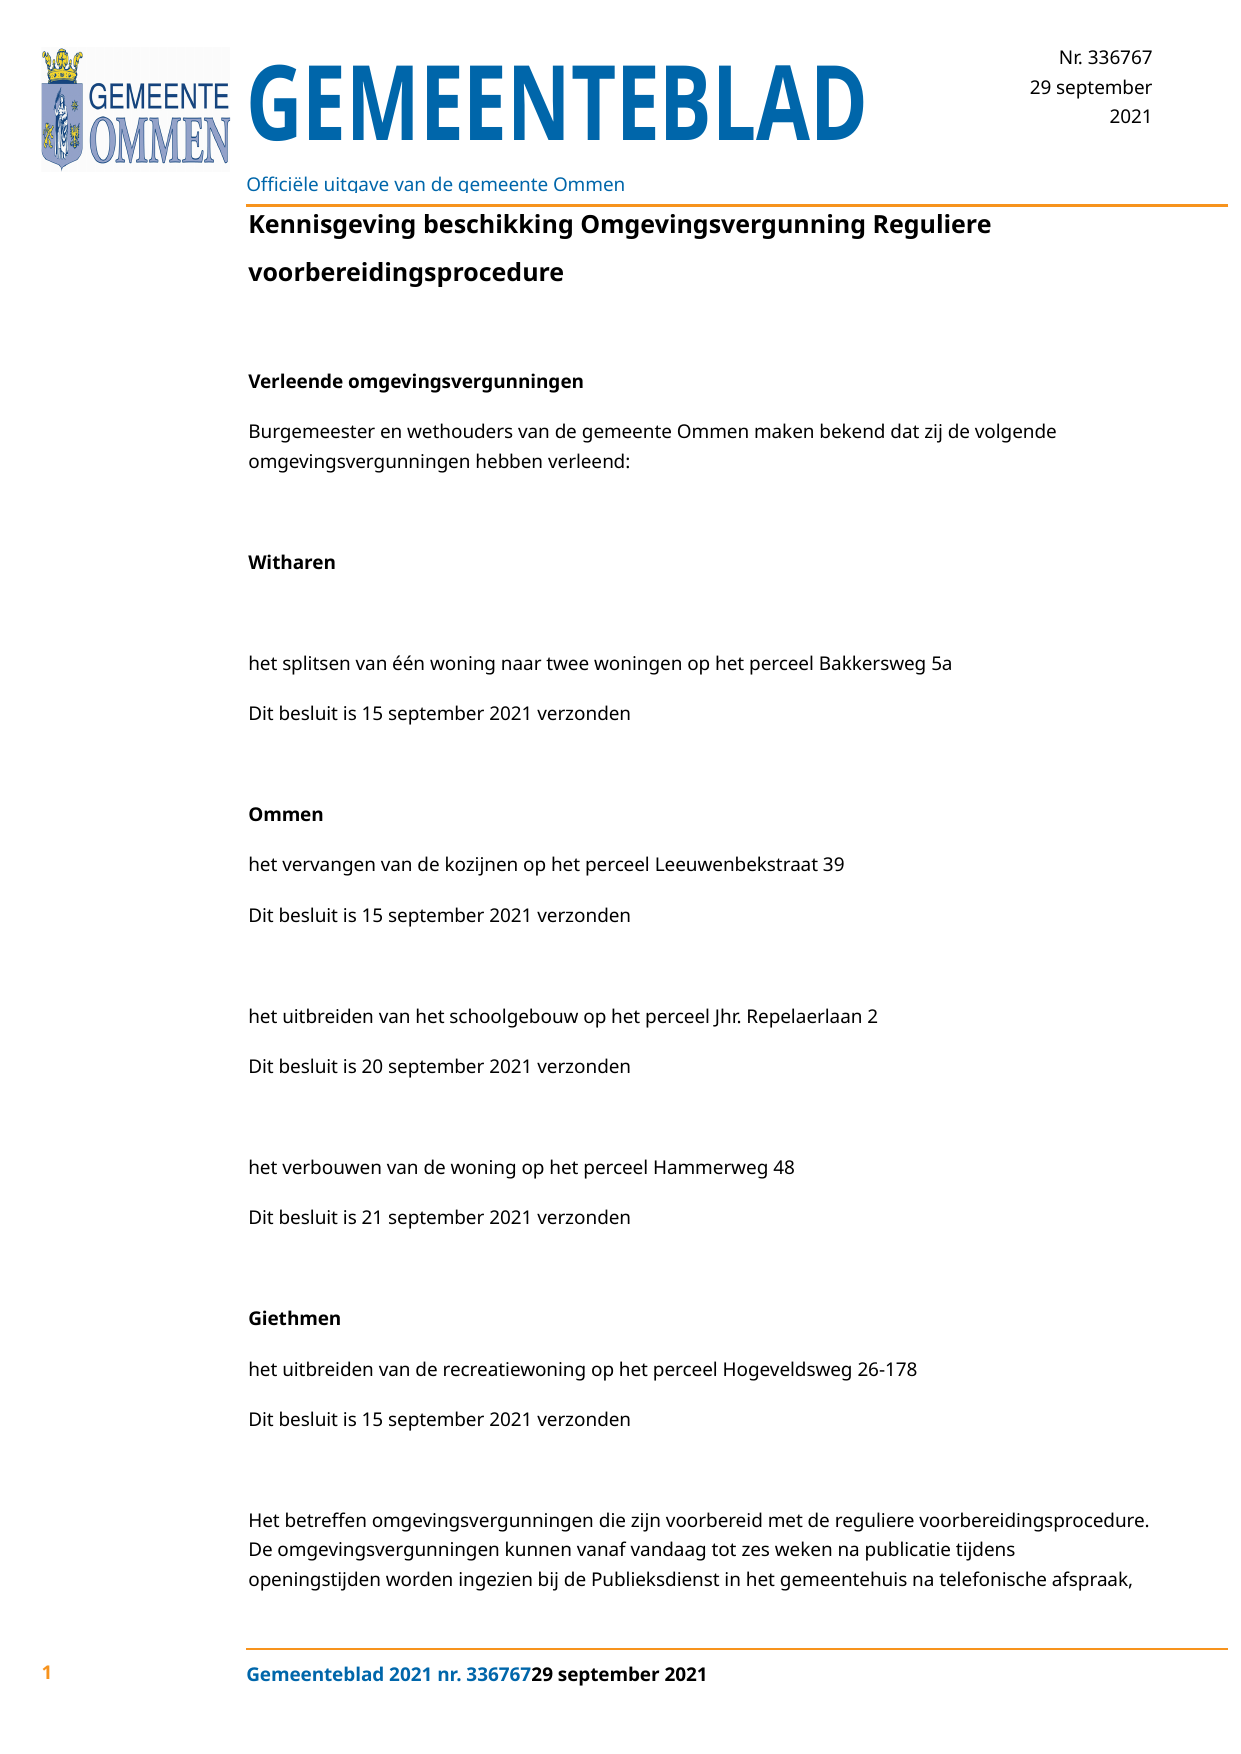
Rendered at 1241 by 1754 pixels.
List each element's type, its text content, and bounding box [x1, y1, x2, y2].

text Dit besluit is 15 september 2021 verzonden [248, 700, 1152, 726]
text het uitbreiden van de recreatiewoning op het perceel Hogeveldsweg 26-178 [248, 1356, 1152, 1382]
picture [41, 47, 231, 172]
text Dit besluit is 15 september 2021 verzonden [248, 1406, 1152, 1432]
text Witharen [248, 549, 1152, 575]
text Verleende omgevingsvergunningen [248, 368, 1152, 394]
text het verbouwen van de woning op het perceel Hammerweg 48 [248, 1154, 1152, 1180]
text Dit besluit is 20 september 2021 verzonden [248, 1053, 1152, 1079]
text Kennisgeving beschikking Omgevingsvergunning Reguliere voorbereidingsprocedure [248, 207, 1152, 288]
text Burgemeester en wethouders van de gemeente Ommen maken bekend dat zij de volgende omgevingsvergunningen hebben verleend: [248, 419, 1152, 474]
text Ommen [248, 801, 1152, 827]
text het vervangen van de kozijnen op het perceel Leeuwenbekstraat 39 [248, 852, 1152, 877]
text het splitsen van één woning naar twee woningen op het perceel Bakkersweg 5a [248, 650, 1152, 676]
text Het betreffen omgevingsvergunningen die zijn voorbereid met de reguliere voorbereidingsprocedure. De omgevingsvergunningen kunnen vanaf vandaag tot zes weken na publicatie tijdens openingstijden worden ingezien bij de Publieksdienst in het gemeentehuis na telefonische afspraak, [248, 1507, 1152, 1592]
text het uitbreiden van het schoolgebouw op het perceel Jhr. Repelaerlaan 2 [248, 1003, 1152, 1029]
text Dit besluit is 15 september 2021 verzonden [248, 902, 1152, 928]
text Giethmen [248, 1305, 1152, 1331]
text Dit besluit is 21 september 2021 verzonden [248, 1204, 1152, 1230]
